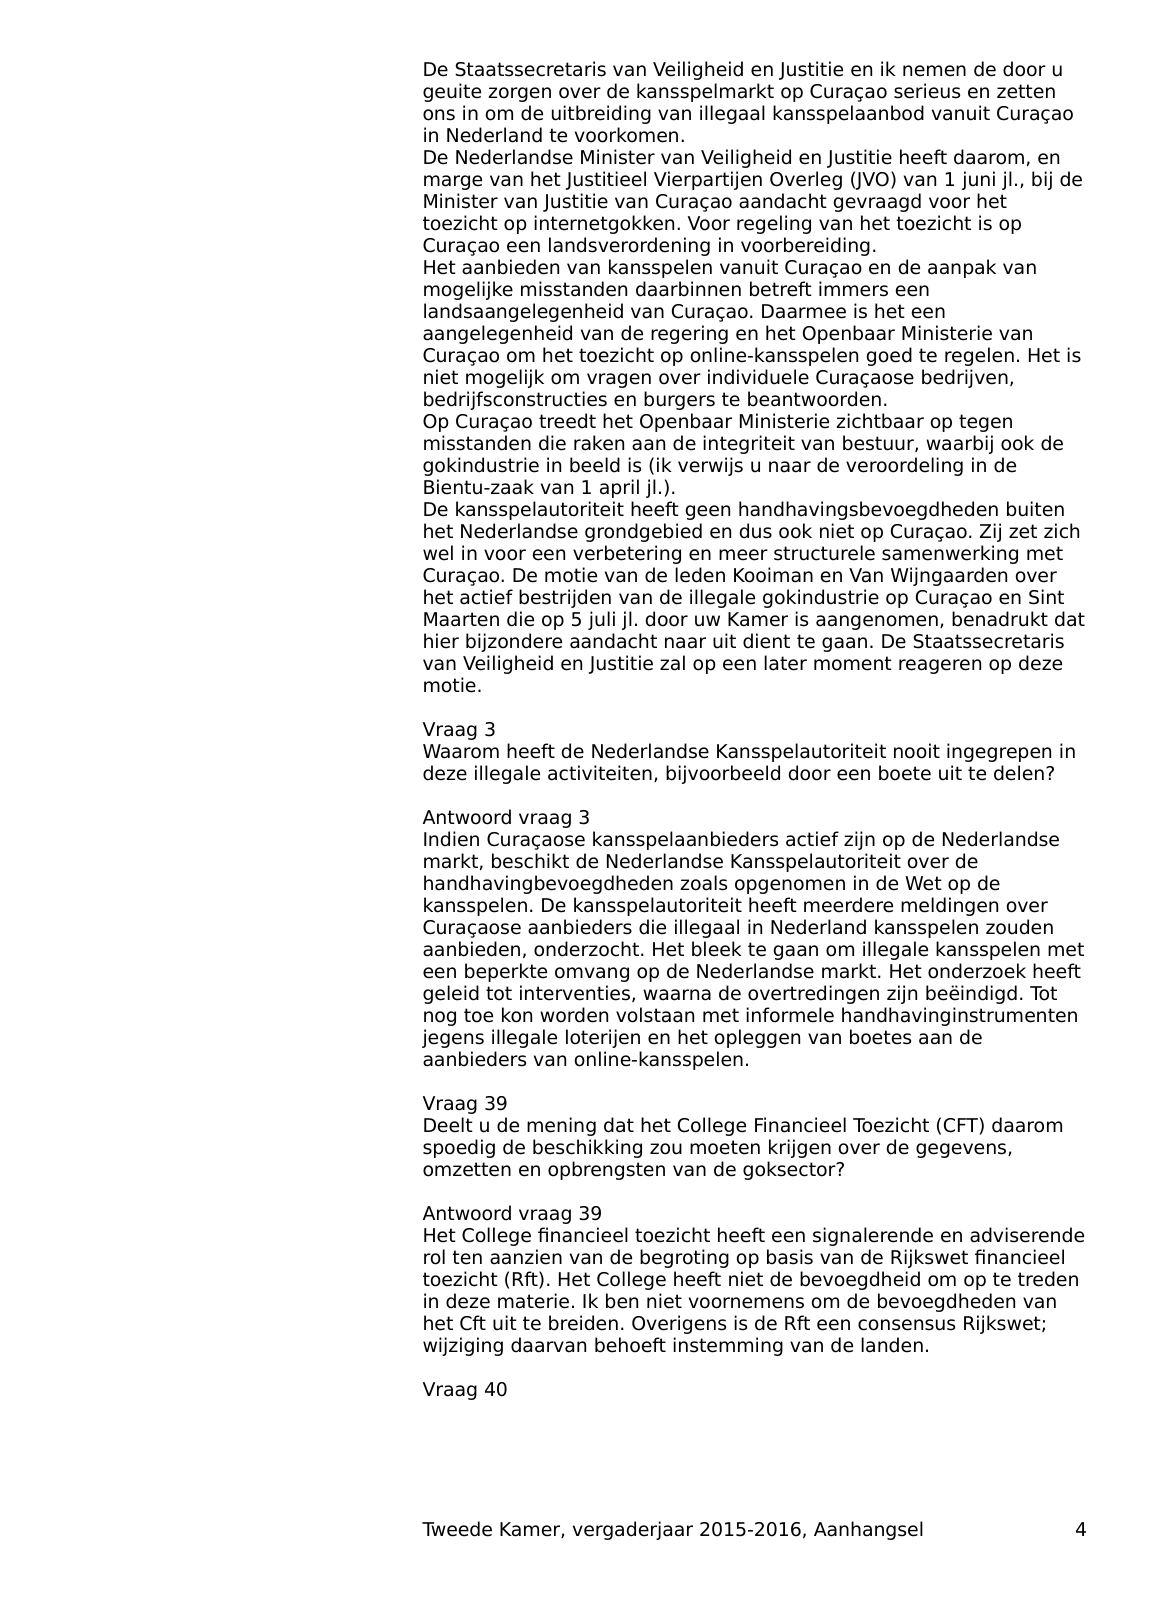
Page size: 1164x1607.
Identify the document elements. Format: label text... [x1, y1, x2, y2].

text De Staatssecretaris van Veiligheid en Justitie en ik nemen de door u geuite zorgen over de kansspelmarkt op Curaçao serieus en zetten ons in om de uitbreiding van illegaal kansspelaanbod vanuit Curaçao in Nederland te voorkomen. [422, 59, 1087, 147]
text Waarom heeft de Nederlandse Kansspelautoriteit nooit ingegrepen in deze illegale activiteiten, bijvoorbeeld door een boete uit te delen? [422, 741, 1087, 784]
text Antwoord vraag 39 [422, 1203, 1087, 1225]
text Het aanbieden van kansspelen vanuit Curaçao en de aanpak van mogelijke misstanden daarbinnen betreft immers een landsaangelegenheid van Curaçao. Daarmee is het een aangelegenheid van de regering en het Openbaar Ministerie van Curaçao om het toezicht op online-kansspelen goed te regelen. Het is niet mogelijk om vragen over individuele Curaçaose bedrijven, bedrijfsconstructies en burgers te beantwoorden. [422, 257, 1087, 411]
text De kansspelautoriteit heeft geen handhavingsbevoegdheden buiten het Nederlandse grondgebied en dus ook niet op Curaçao. Zij zet zich wel in voor een verbetering en meer structurele samenwerking met Curaçao. De motie van de leden Kooiman en Van Wijngaarden over het actief bestrijden van de illegale gokindustrie op Curaçao en Sint Maarten die op 5 juli jl. door uw Kamer is aangenomen, benadrukt dat hier bijzondere aandacht naar uit dient te gaan. De Staatssecretaris van Veiligheid en Justitie zal op een later moment reageren op deze motie. [422, 499, 1087, 696]
text De Nederlandse Minister van Veiligheid en Justitie heeft daarom, en marge van het Justitieel Vierpartijen Overleg (JVO) van 1 juni jl., bij de Minister van Justitie van Curaçao aandacht gevraagd voor het toezicht op internetgokken. Voor regeling van het toezicht is op Curaçao een landsverordening in voorbereiding. [422, 147, 1087, 257]
text Op Curaçao treedt het Openbaar Ministerie zichtbaar op tegen misstanden die raken aan de integriteit van bestuur, waarbij ook de gokindustrie in beeld is (ik verwijs u naar de veroordeling in de Bientu-zaak van 1 april jl.). [422, 411, 1087, 499]
text Deelt u de mening dat het College Financieel Toezicht (CFT) daarom spoedig de beschikking zou moeten krijgen over de gegevens, omzetten en opbrengsten van de goksector? [422, 1115, 1087, 1181]
text Vraag 40 [422, 1379, 1087, 1401]
text Indien Curaçaose kansspelaanbieders actief zijn op de Nederlandse markt, beschikt de Nederlandse Kansspelautoriteit over de handhavingbevoegdheden zoals opgenomen in de Wet op de kansspelen. De kansspelautoriteit heeft meerdere meldingen over Curaçaose aanbieders die illegaal in Nederland kansspelen zouden aanbieden, onderzocht. Het bleek te gaan om illegale kansspelen met een beperkte omvang op de Nederlandse markt. Het onderzoek heeft geleid tot interventies, waarna de overtredingen zijn beëindigd. Tot nog toe kon worden volstaan met informele handhavinginstrumenten jegens illegale loterijen en het opleggen van boetes aan de aanbieders van online-kansspelen. [422, 829, 1087, 1071]
text Vraag 3 [422, 719, 1087, 741]
text Antwoord vraag 3 [422, 807, 1087, 829]
text Vraag 39 [422, 1093, 1087, 1115]
text Het College financieel toezicht heeft een signalerende en adviserende rol ten aanzien van de begroting op basis van de Rijkswet financieel toezicht (Rft). Het College heeft niet de bevoegdheid om op te treden in deze materie. Ik ben niet voornemens om de bevoegdheden van het Cft uit te breiden. Overigens is de Rft een consensus Rijkswet; wijziging daarvan behoeft instemming van de landen. [422, 1225, 1087, 1357]
